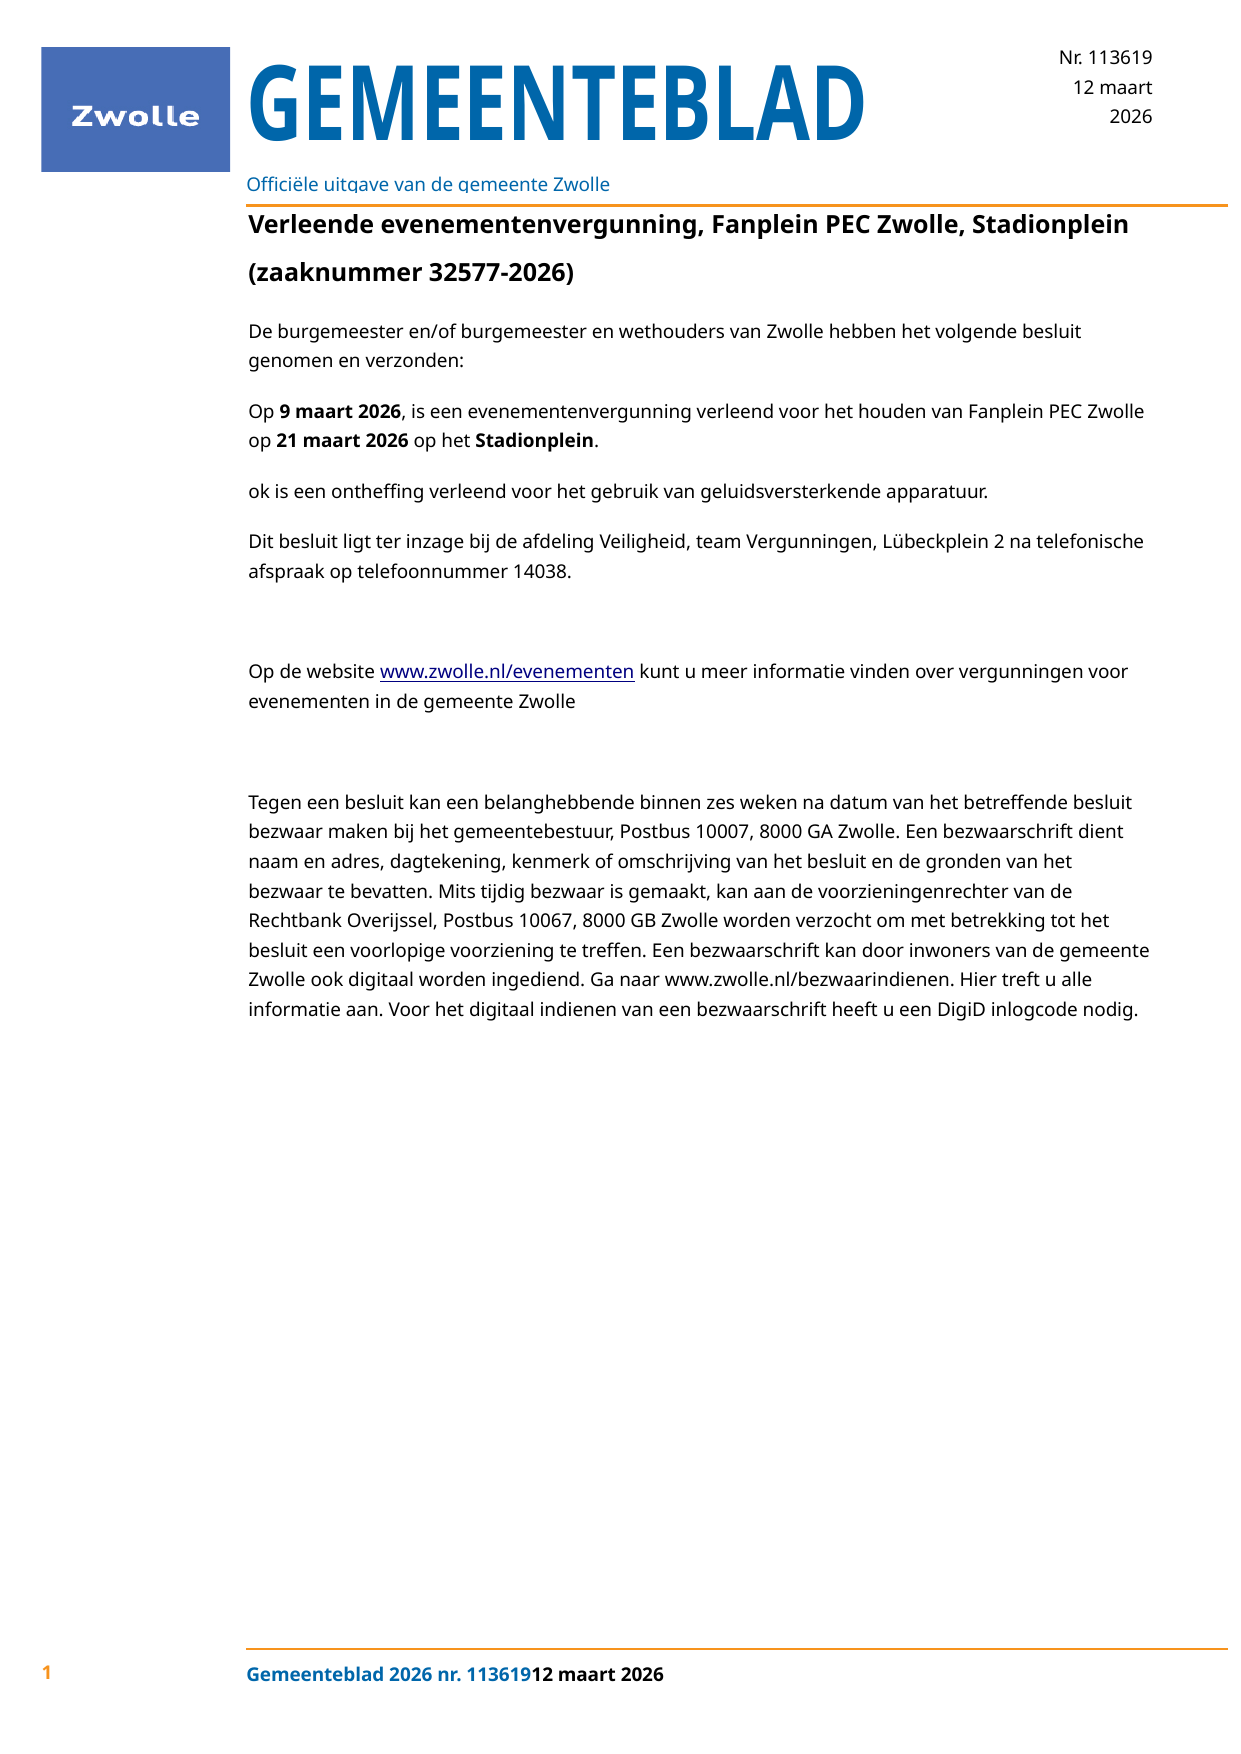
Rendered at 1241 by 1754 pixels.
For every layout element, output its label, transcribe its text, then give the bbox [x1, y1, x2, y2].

text Tegen een besluit kan een belanghebbende binnen zes weken na datum van het betreffende besluit bezwaar maken bij het gemeentebestuur, Postbus 10007, 8000 GA Zwolle. Een bezwaarschrift dient naam en adres, dagtekening, kenmerk of omschrijving van het besluit en de gronden van het bezwaar te bevatten. Mits tijdig bezwaar is gemaakt, kan aan de voorzieningenrechter van de Rechtbank Overijssel, Postbus 10067, 8000 GB Zwolle worden verzocht om met betrekking tot het besluit een voorlopige voorziening te treffen. Een bezwaarschrift kan door inwoners van de gemeente Zwolle ook digitaal worden ingediend. Ga naar www.zwolle.nl/bezwaarindienen. Hier treft u alle informatie aan. Voor het digitaal indienen van een bezwaarschrift heeft u een DigiD inlogcode nodig. [248, 789, 1152, 1022]
text Op 9 maart 2026, is een evenementenvergunning verleend voor het houden van Fanplein PEC Zwolle op 21 maart 2026 op het Stadionplein. [248, 398, 1152, 453]
text Op de website www.zwolle.nl/evenementen kunt u meer informatie vinden over vergunningen voor evenementen in de gemeente Zwolle [248, 659, 1152, 714]
text De burgemeester en/of burgemeester en wethouders van Zwolle hebben het volgende besluit genomen en verzonden: [248, 318, 1152, 373]
text Dit besluit ligt ter inzage bij de afdeling Veiligheid, team Vergunningen, Lübeckplein 2 na telefonische afspraak op telefoonnummer 14038. [248, 528, 1152, 584]
text ok is een ontheffing verleend voor het gebruik van geluidsversterkende apparatuur. [248, 478, 1152, 504]
picture [41, 47, 231, 172]
text Verleende evenementenvergunning, Fanplein PEC Zwolle, Stadionplein (zaaknummer 32577-2026) [248, 207, 1152, 288]
